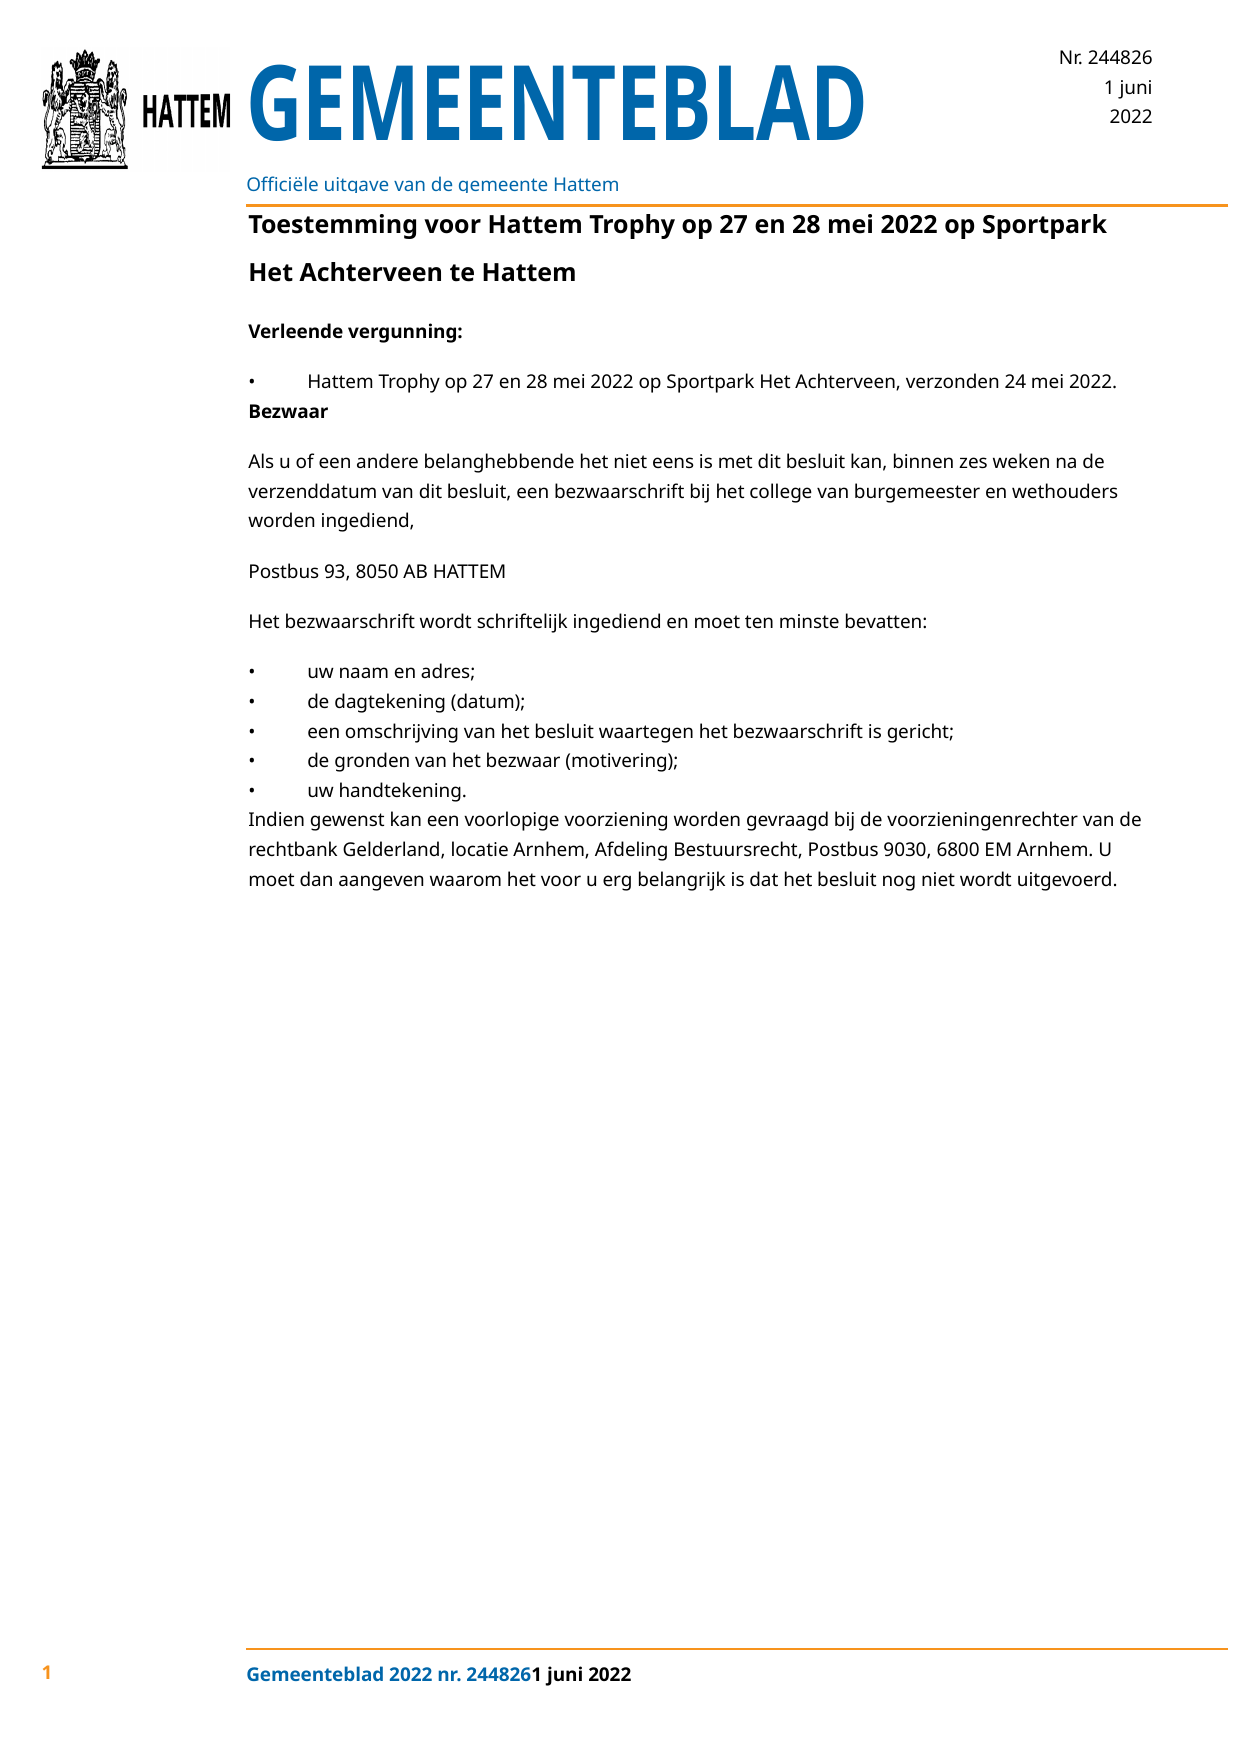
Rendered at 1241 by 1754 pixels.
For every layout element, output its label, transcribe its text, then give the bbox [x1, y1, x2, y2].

text Toestemming voor Hattem Trophy op 27 en 28 mei 2022 op Sportpark Het Achterveen te Hattem [248, 207, 1152, 288]
list de gronden van het bezwaar (motivering); [248, 747, 1152, 773]
list uw handtekening. [248, 777, 1152, 803]
text Indien gewenst kan een voorlopige voorziening worden gevraagd bij de voorzieningenrechter van de rechtbank Gelderland, locatie Arnhem, Afdeling Bestuursrecht, Postbus 9030, 6800 EM Arnhem. U moet dan aangeven waarom het voor u erg belangrijk is dat het besluit nog niet wordt uitgevoerd. [248, 807, 1152, 892]
text Verleende vergunning: [248, 318, 1152, 344]
text Als u of een andere belanghebbende het niet eens is met dit besluit kan, binnen zes weken na de verzenddatum van dit besluit, een bezwaarschrift bij het college van burgemeester en wethouders worden ingediend, [248, 448, 1152, 533]
text Bezwaar [248, 398, 1152, 424]
list Hattem Trophy op 27 en 28 mei 2022 op Sportpark Het Achterveen, verzonden 24 mei 2022. [248, 368, 1152, 394]
list uw naam en adres; [248, 659, 1152, 684]
text Postbus 93, 8050 AB HATTEM [248, 558, 1152, 584]
list de dagtekening (datum); [248, 688, 1152, 714]
text Het bezwaarschrift wordt schriftelijk ingediend en moet ten minste bevatten: [248, 608, 1152, 634]
list een omschrijving van het besluit waartegen het bezwaarschrift is gericht; [248, 718, 1152, 744]
picture [41, 47, 231, 172]
